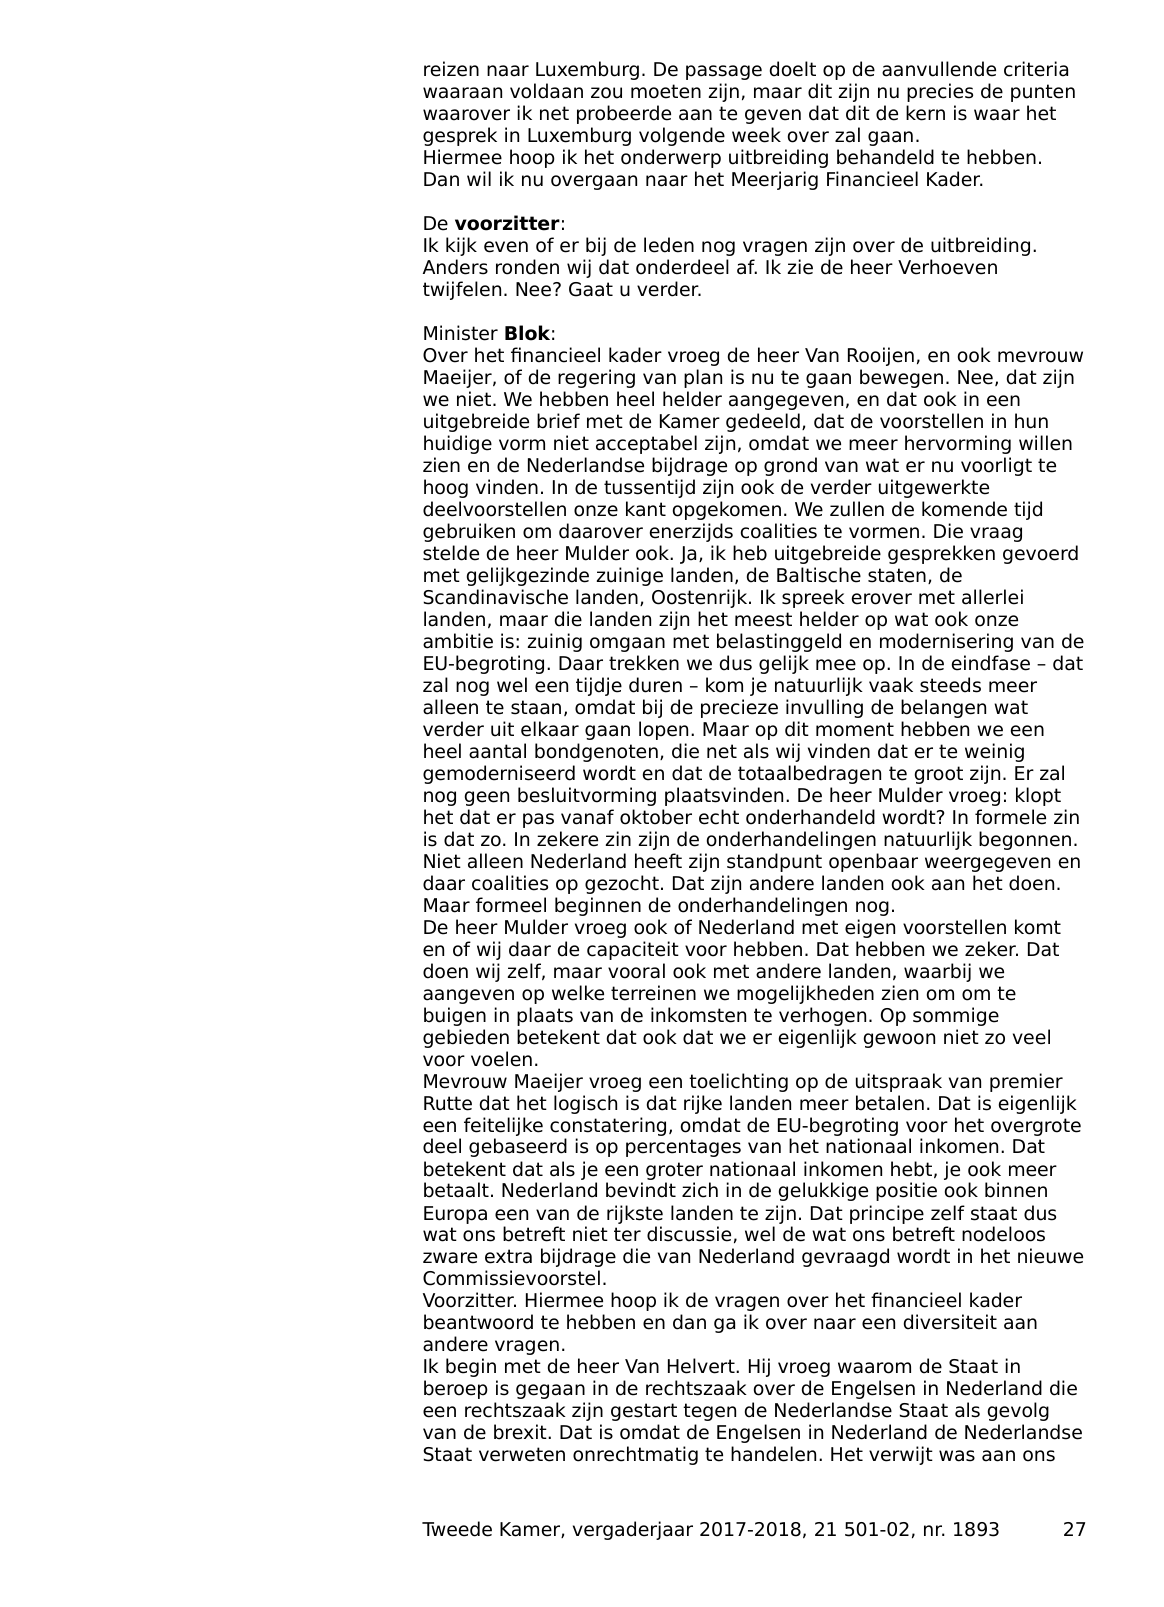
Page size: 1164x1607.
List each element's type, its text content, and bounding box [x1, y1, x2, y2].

text Ik kijk even of er bij de leden nog vragen zijn over de uitbreiding. Anders ronden wij dat onderdeel af. Ik zie de heer Verhoeven twijfelen. Nee? Gaat u verder. [422, 235, 1087, 301]
text Mevrouw Maeijer vroeg een toelichting op de uitspraak van premier Rutte dat het logisch is dat rijke landen meer betalen. Dat is eigenlijk een feitelijke constatering, omdat de EU-begroting voor het overgrote deel gebaseerd is op percentages van het nationaal inkomen. Dat betekent dat als je een groter nationaal inkomen hebt, je ook meer betaalt. Nederland bevindt zich in de gelukkige positie ook binnen Europa een van de rijkste landen te zijn. Dat principe zelf staat dus wat ons betreft niet ter discussie, wel de wat ons betreft nodeloos zware extra bijdrage die van Nederland gevraagd wordt in het nieuwe Commissievoorstel. [422, 1071, 1087, 1290]
text De voorzitter: [422, 213, 1087, 235]
text Hiermee hoop ik het onderwerp uitbreiding behandeld te hebben. Dan wil ik nu overgaan naar het Meerjarig Financieel Kader. [422, 147, 1087, 191]
text Ik begin met de heer Van Helvert. Hij vroeg waarom de Staat in beroep is gegaan in de rechtszaak over de Engelsen in Nederland die een rechtszaak zijn gestart tegen de Nederlandse Staat als gevolg van de brexit. Dat is omdat de Engelsen in Nederland de Nederlandse Staat verweten onrechtmatig te handelen. Het verwijt was aan ons [422, 1356, 1087, 1466]
text Over het financieel kader vroeg de heer Van Rooijen, en ook mevrouw Maeijer, of de regering van plan is nu te gaan bewegen. Nee, dat zijn we niet. We hebben heel helder aangegeven, en dat ook in een uitgebreide brief met de Kamer gedeeld, dat de voorstellen in hun huidige vorm niet acceptabel zijn, omdat we meer hervorming willen zien en de Nederlandse bijdrage op grond van wat er nu voorligt te hoog vinden. In de tussentijd zijn ook de verder uitgewerkte deelvoorstellen onze kant opgekomen. We zullen de komende tijd gebruiken om daarover enerzijds coalities te vormen. Die vraag stelde de heer Mulder ook. Ja, ik heb uitgebreide gesprekken gevoerd met gelijkgezinde zuinige landen, de Baltische staten, de Scandinavische landen, Oostenrijk. Ik spreek erover met allerlei landen, maar die landen zijn het meest helder op wat ook onze ambitie is: zuinig omgaan met belastinggeld en modernisering van de EU-begroting. Daar trekken we dus gelijk mee op. In de eindfase – dat zal nog wel een tijdje duren – kom je natuurlijk vaak steeds meer alleen te staan, omdat bij de precieze invulling de belangen wat verder uit elkaar gaan lopen. Maar op dit moment hebben we een heel aantal bondgenoten, die net als wij vinden dat er te weinig gemoderniseerd wordt en dat de totaalbedragen te groot zijn. Er zal nog geen besluitvorming plaatsvinden. De heer Mulder vroeg: klopt het dat er pas vanaf oktober echt onderhandeld wordt? In formele zin is dat zo. In zekere zin zijn de onderhandelingen natuurlijk begonnen. Niet alleen Nederland heeft zijn standpunt openbaar weergegeven en daar coalities op gezocht. Dat zijn andere landen ook aan het doen. Maar formeel beginnen de onderhandelingen nog. [422, 345, 1087, 917]
text Voorzitter. Hiermee hoop ik de vragen over het financieel kader beantwoord te hebben en dan ga ik over naar een diversiteit aan andere vragen. [422, 1290, 1087, 1356]
text Minister Blok: [422, 323, 1087, 345]
text De heer Mulder vroeg ook of Nederland met eigen voorstellen komt en of wij daar de capaciteit voor hebben. Dat hebben we zeker. Dat doen wij zelf, maar vooral ook met andere landen, waarbij we aangeven op welke terreinen we mogelijkheden zien om om te buigen in plaats van de inkomsten te verhogen. Op sommige gebieden betekent dat ook dat we er eigenlijk gewoon niet zo veel voor voelen. [422, 917, 1087, 1071]
text reizen naar Luxemburg. De passage doelt op de aanvullende criteria waaraan voldaan zou moeten zijn, maar dit zijn nu precies de punten waarover ik net probeerde aan te geven dat dit de kern is waar het gesprek in Luxemburg volgende week over zal gaan. [422, 59, 1087, 147]
